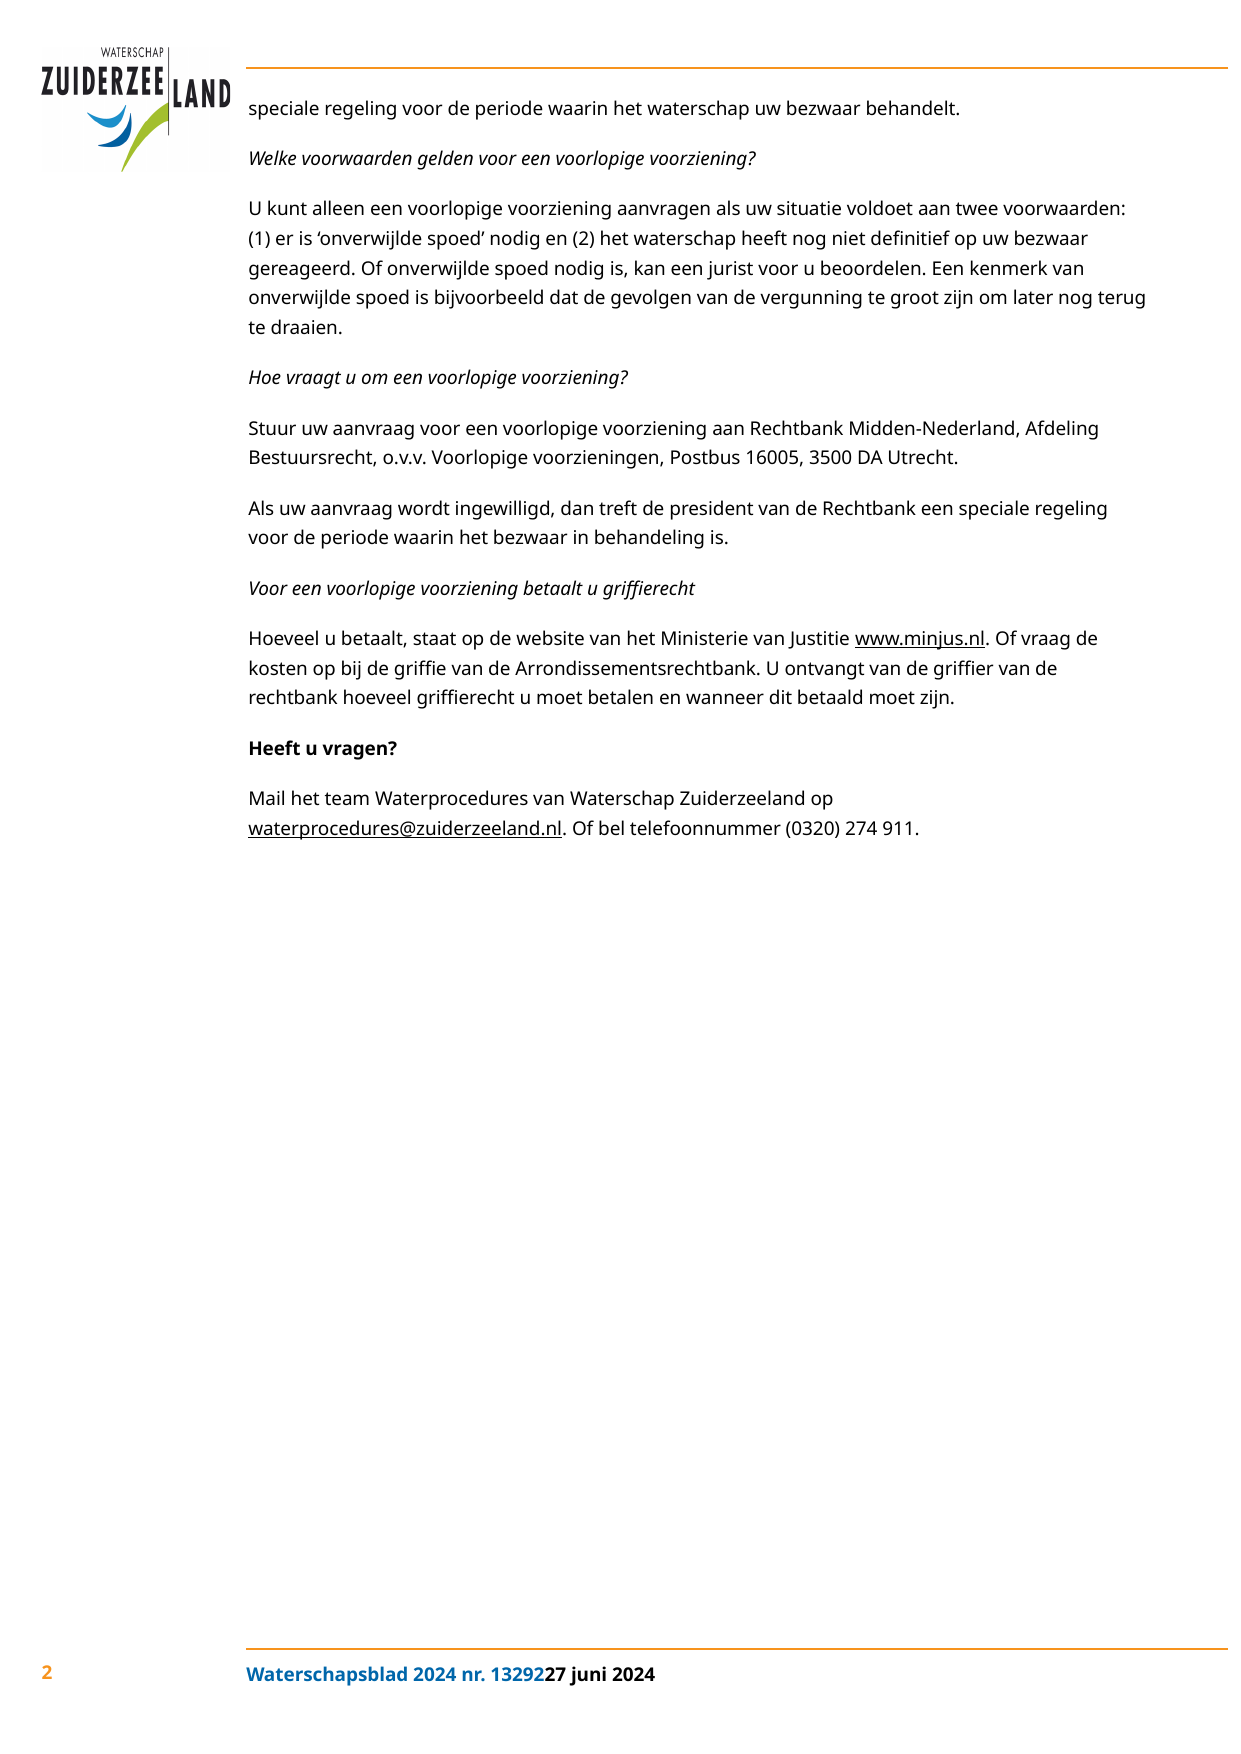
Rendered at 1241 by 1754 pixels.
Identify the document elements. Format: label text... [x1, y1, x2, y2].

text Mail het team Waterprocedures van Waterschap Zuiderzeeland op waterprocedures@zuiderzeeland.nl. Of bel telefoonnummer (0320) 274 911. [248, 785, 1152, 841]
text Stuur uw aanvraag voor een voorlopige voorziening aan Rechtbank Midden-Nederland, Afdeling Bestuursrecht, o.v.v. Voorlopige voorzieningen, Postbus 16005, 3500 DA Utrecht. [248, 415, 1152, 470]
text Welke voorwaarden gelden voor een voorlopige voorziening? [248, 145, 1152, 171]
text U kunt alleen een voorlopige voorziening aanvragen als uw situatie voldoet aan twee voorwaarden: (1) er is ‘onverwijlde spoed’ nodig en (2) het waterschap heeft nog niet definitief op uw bezwaar gereageerd. Of onverwijlde spoed nodig is, kan een jurist voor u beoordelen. Een kenmerk van onverwijlde spoed is bijvoorbeeld dat de gevolgen van de vergunning te groot zijn om later nog terug te draaien. [248, 196, 1152, 340]
text Als uw aanvraag wordt ingewilligd, dan treft de president van de Rechtbank een speciale regeling voor de periode waarin het bezwaar in behandeling is. [248, 495, 1152, 550]
text Voor een voorlopige voorziening betaalt u griffierecht [248, 575, 1152, 601]
picture [41, 47, 231, 172]
text Heeft u vragen? [248, 735, 1152, 761]
text Hoeveel u betaalt, staat op de website van het Ministerie van Justitie www.minjus.nl. Of vraag de kosten op bij de griffie van de Arrondissementsrechtbank. U ontvangt van de griffier van de rechtbank hoeveel griffierecht u moet betalen en wanneer dit betaald moet zijn. [248, 625, 1152, 710]
text Hoe vraagt u om een voorlopige voorziening? [248, 364, 1152, 390]
text speciale regeling voor de periode waarin het waterschap uw bezwaar behandelt. [248, 95, 1152, 121]
